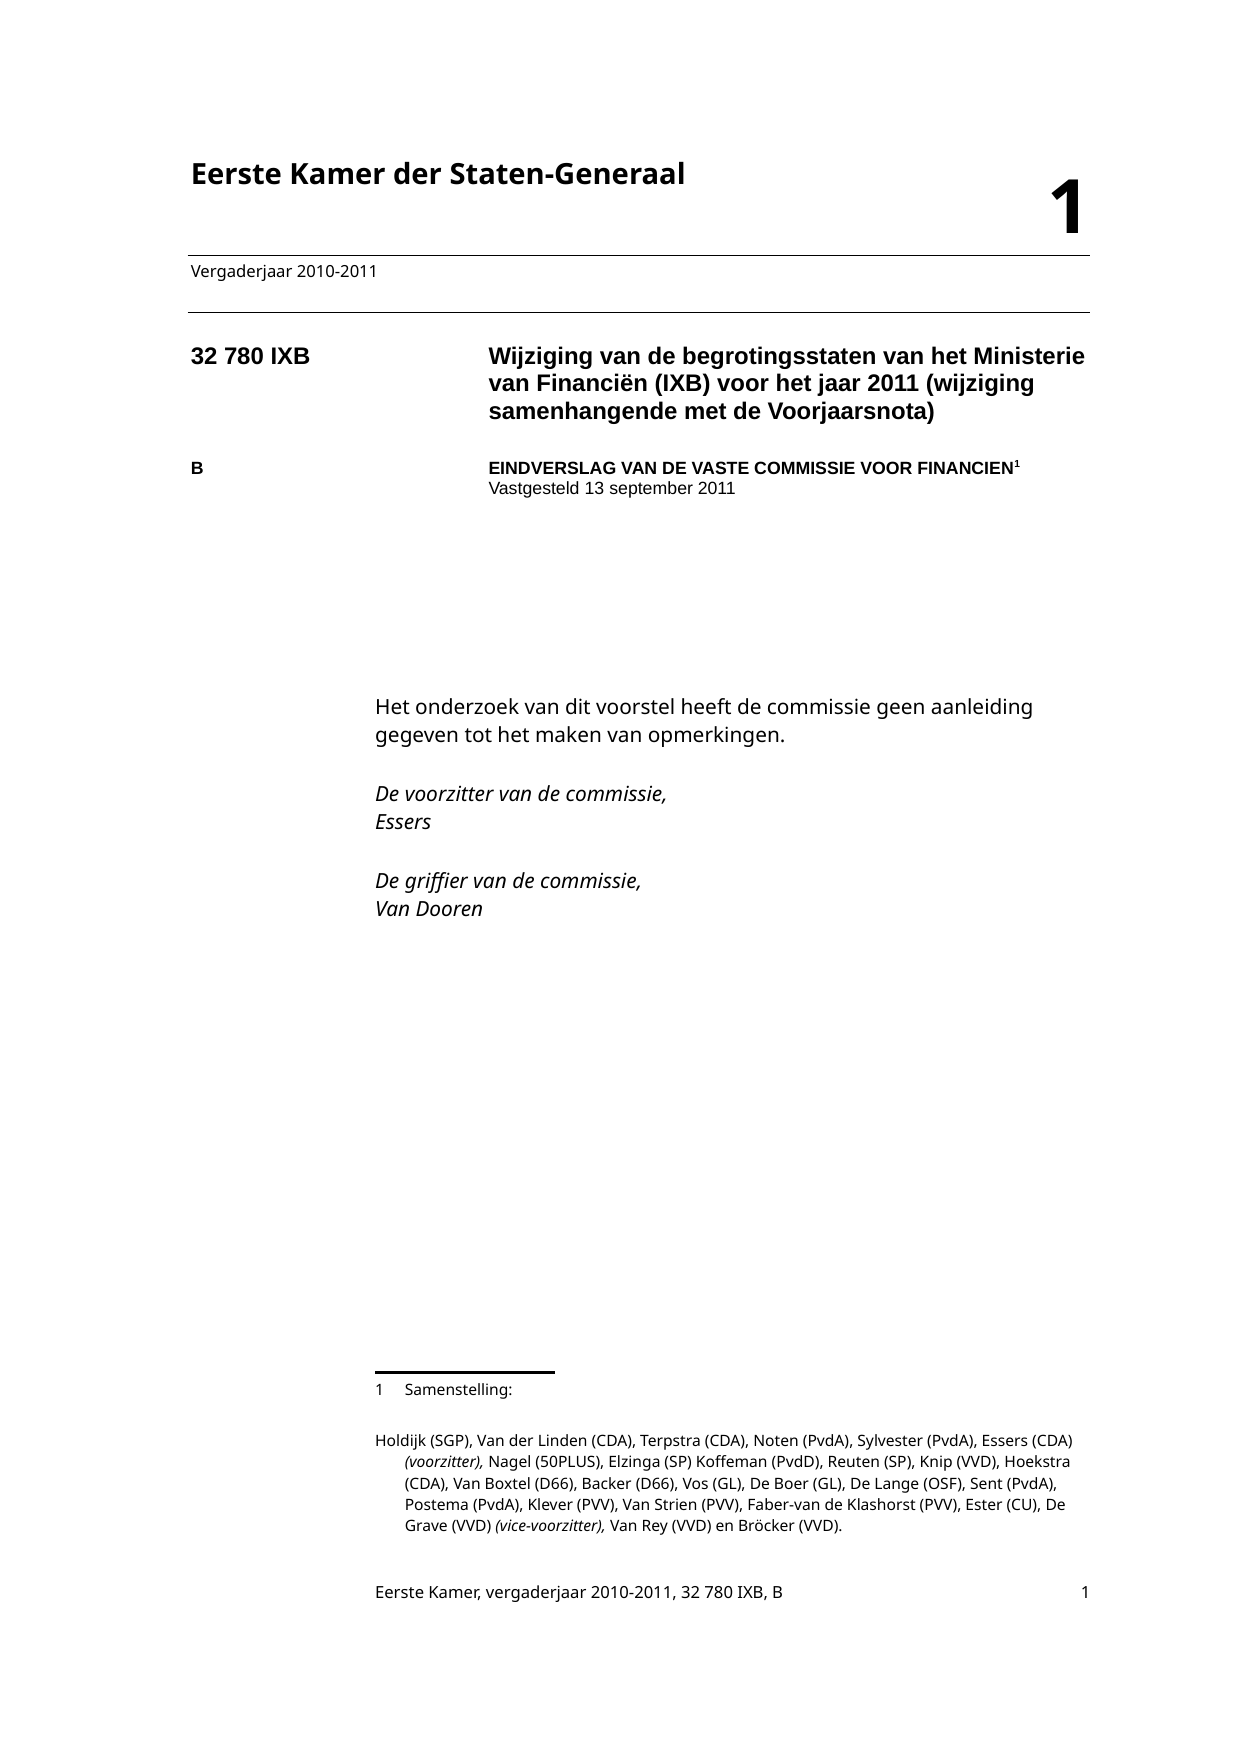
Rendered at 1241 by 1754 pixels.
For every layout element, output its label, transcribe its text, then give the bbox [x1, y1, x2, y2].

table_cell [485, 256, 1090, 312]
table_cell Wijziging van de begrotingsstaten van het Ministerie van Financiën (IXB) voor het jaar 2011 (wijziging samenhangende met de Voorjaarsnota) [485, 339, 1090, 454]
table_cell [188, 313, 485, 339]
text De griffier van de commissie, [375, 866, 1090, 894]
text Van Dooren [375, 894, 1090, 923]
text Het onderzoek van dit voorstel heeft de commissie geen aanleiding gegeven tot het maken van opmerkingen. [375, 692, 1090, 749]
table_cell 32 780 IXB [188, 339, 485, 454]
table_header Eerste Kamer der Staten-Generaal [188, 150, 909, 255]
table_cell [485, 313, 1090, 339]
text Essers [375, 807, 1090, 836]
table_cell Vergaderjaar 2010-2011 [188, 256, 485, 312]
table_header 1 [910, 150, 1090, 255]
table_cell B [188, 455, 485, 573]
table_cell EINDVERSLAG VAN DE VASTE COMMISSIE VOOR FINANCIEN Vastgesteld 13 september 2011 [485, 455, 1090, 573]
text De voorzitter van de commissie, [375, 779, 1090, 807]
